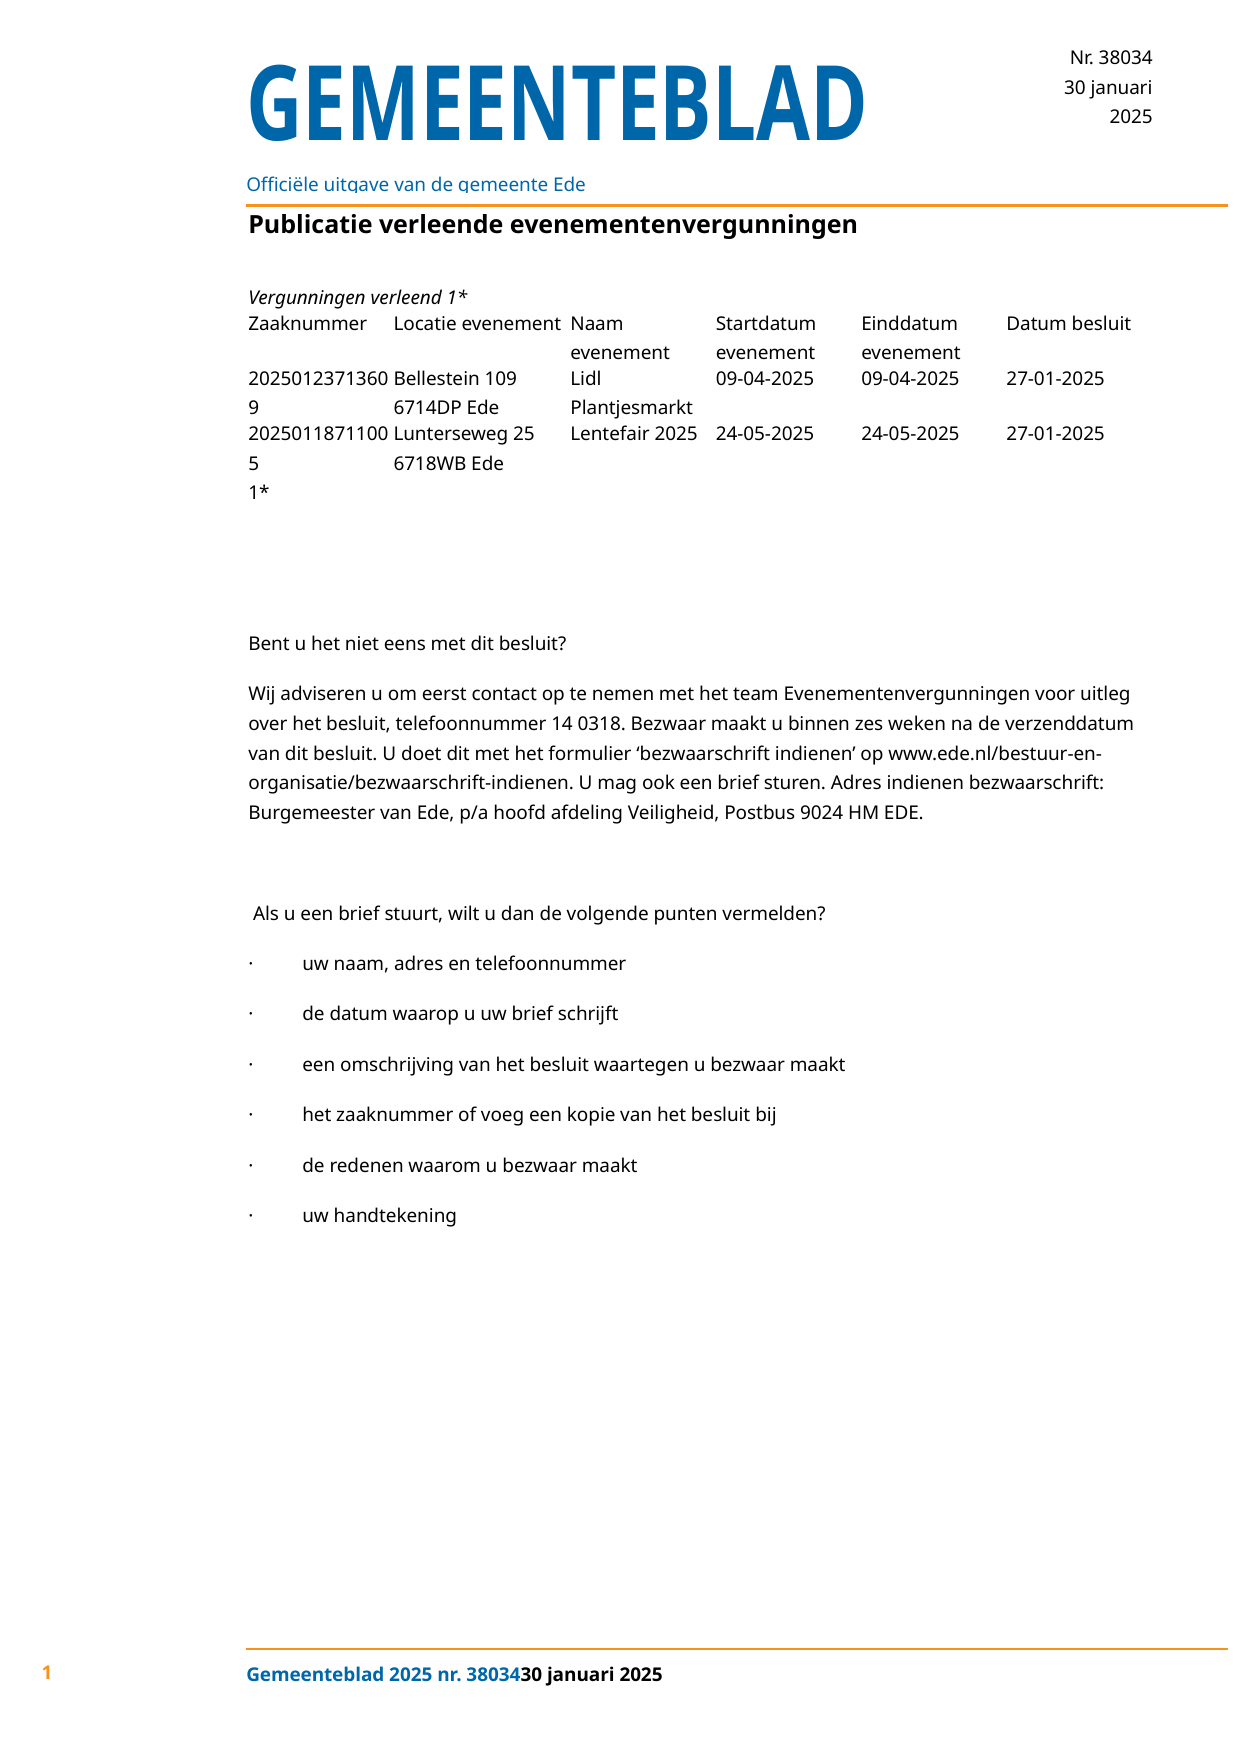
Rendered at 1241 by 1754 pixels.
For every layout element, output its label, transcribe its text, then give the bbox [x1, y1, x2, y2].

table_cell 20250118711005 [248, 420, 393, 476]
table_cell 27-01-2025 [1006, 420, 1152, 476]
text Vergunningen verleend 1* [248, 284, 1152, 309]
text 1* [248, 479, 1152, 504]
table_cell 09-04-2025 [861, 365, 1006, 420]
picture [41, 47, 231, 172]
text Bent u het niet eens met dit besluit? [248, 630, 1152, 656]
text Publicatie verleende evenementenvergunningen [248, 207, 1152, 241]
table_header Datum besluit [1006, 310, 1152, 365]
text · uw handtekening [248, 1202, 1152, 1228]
table_cell Lentefair 2025 [570, 420, 716, 476]
table_header Einddatum evenement [861, 310, 1006, 365]
table_cell Lidl Plantjesmarkt [570, 365, 716, 420]
text Wij adviseren u om eerst contact op te nemen met het team Evenementenvergunningen voor uitleg over het besluit, telefoonnummer 14 0318. Bezwaar maakt u binnen zes weken na de verzenddatum van dit besluit. U doet dit met het formulier ‘bezwaarschrift indienen’ op www.ede.nl/bestuur-en-organisatie/bezwaarschrift-indienen. U mag ook een brief sturen. Adres indienen bezwaarschrift: Burgemeester van Ede, p/a hoofd afdeling Veiligheid, Postbus 9024 HM EDE. [248, 681, 1152, 824]
table_cell 24-05-2025 [861, 420, 1006, 476]
text · een omschrijving van het besluit waartegen u bezwaar maakt [248, 1051, 1152, 1077]
table_cell 09-04-2025 [716, 365, 861, 420]
table_cell Lunterseweg 25 6718WB Ede [393, 420, 570, 476]
table_cell 27-01-2025 [1006, 365, 1152, 420]
text · de datum waarop u uw brief schrijft [248, 1001, 1152, 1026]
table_header Startdatum evenement [716, 310, 861, 365]
table_cell 20250123713609 [248, 365, 393, 420]
table_cell Bellestein 109 6714DP Ede [393, 365, 570, 420]
table_cell 24-05-2025 [716, 420, 861, 476]
text · uw naam, adres en telefoonnummer [248, 950, 1152, 976]
text Als u een brief stuurt, wilt u dan de volgende punten vermelden? [248, 900, 1152, 925]
table_header Locatie evenement [393, 310, 570, 365]
text · de redenen waarom u bezwaar maakt [248, 1152, 1152, 1177]
table_header Zaaknummer [248, 310, 393, 365]
table_header Naam evenement [570, 310, 716, 365]
text · het zaaknummer of voeg een kopie van het besluit bij [248, 1101, 1152, 1127]
